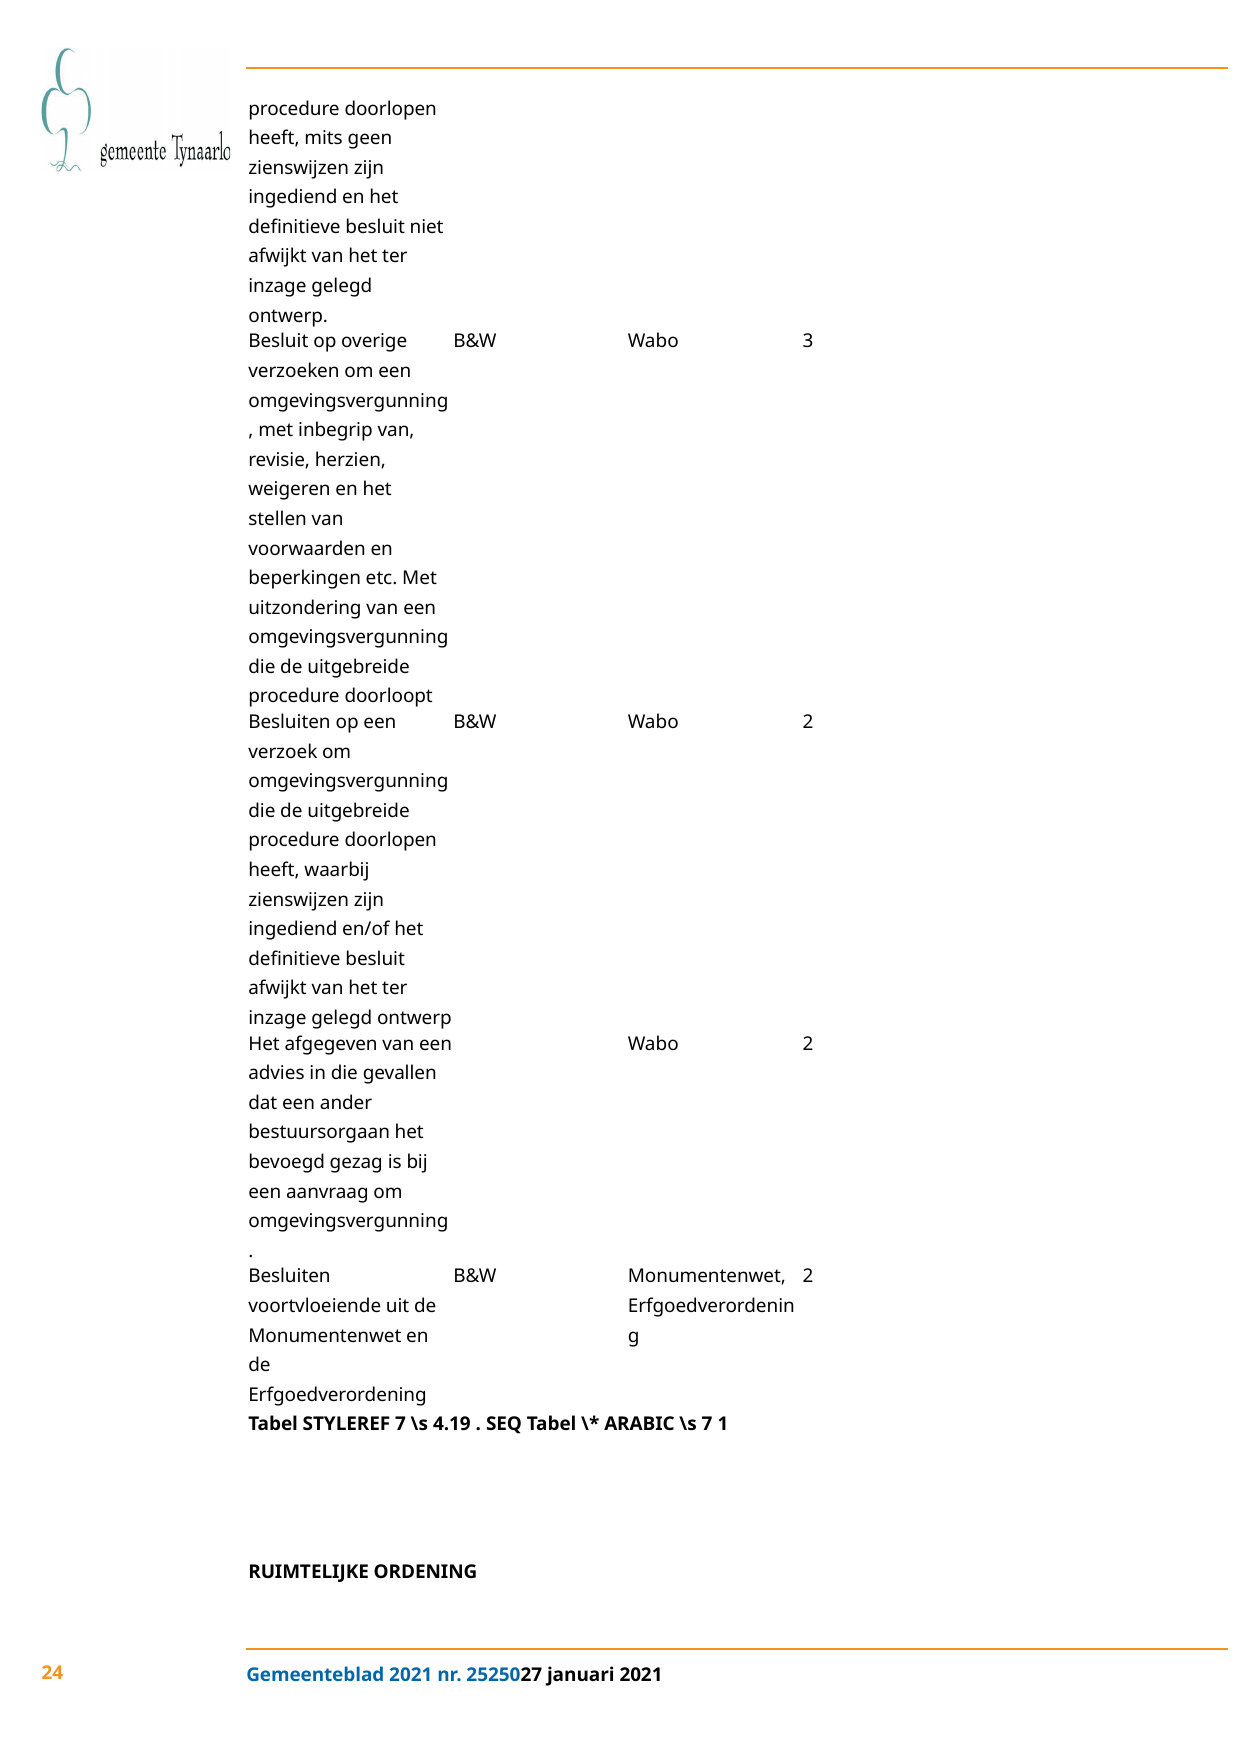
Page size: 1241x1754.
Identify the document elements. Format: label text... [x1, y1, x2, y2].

table_cell B&W [453, 1263, 628, 1407]
table_cell B&W [453, 328, 628, 708]
table_cell Het afgegeven van een advies in die gevallen dat een ander bestuursorgaan het bevoegd gezag is bij een aanvraag om omgevingsvergunning. [248, 1030, 453, 1263]
table_cell [628, 95, 802, 328]
table_cell Besluit op overige verzoeken om een omgevingsvergunning, met inbegrip van, revisie, herzien, weigeren en het stellen van voorwaarden en beperkingen etc. Met uitzondering van een omgevingsvergunning die de uitgebreide procedure doorloopt [248, 328, 453, 708]
table_cell [977, 1030, 1152, 1263]
table_cell Wabo [628, 1030, 802, 1263]
table_cell [977, 95, 1152, 328]
table_cell Monumentenwet, Erfgoedverordening [628, 1263, 802, 1407]
table_cell [977, 1263, 1152, 1407]
text Tabel STYLEREF 7 \s 4.19 . SEQ Tabel \* ARABIC \s 7 1 [248, 1410, 1152, 1436]
table_cell 2 [802, 708, 977, 1030]
table_cell [453, 95, 628, 328]
table_cell 2 [802, 1030, 977, 1263]
table_cell B&W [453, 708, 628, 1030]
table_cell 2 [802, 1263, 977, 1407]
table_cell Besluiten voortvloeiende uit de Monumentenwet en de Erfgoedverordening [248, 1263, 453, 1407]
table_cell 3 [802, 328, 977, 708]
table_cell [802, 95, 977, 328]
table_cell Besluiten op een verzoek om omgevingsvergunning die de uitgebreide procedure doorlopen heeft, waarbij zienswijzen zijn ingediend en/of het definitieve besluit afwijkt van het ter inzage gelegd ontwerp [248, 708, 453, 1030]
table_cell [977, 328, 1152, 708]
table_cell Wabo [628, 328, 802, 708]
table_cell [453, 1030, 628, 1263]
table_cell [977, 708, 1152, 1030]
picture [41, 47, 231, 172]
table_cell procedure doorlopen heeft, mits geen zienswijzen zijn ingediend en het definitieve besluit niet afwijkt van het ter inzage gelegd ontwerp. [248, 95, 453, 328]
table_cell Wabo [628, 708, 802, 1030]
text RUIMTELIJKE ORDENING [248, 1558, 1152, 1584]
